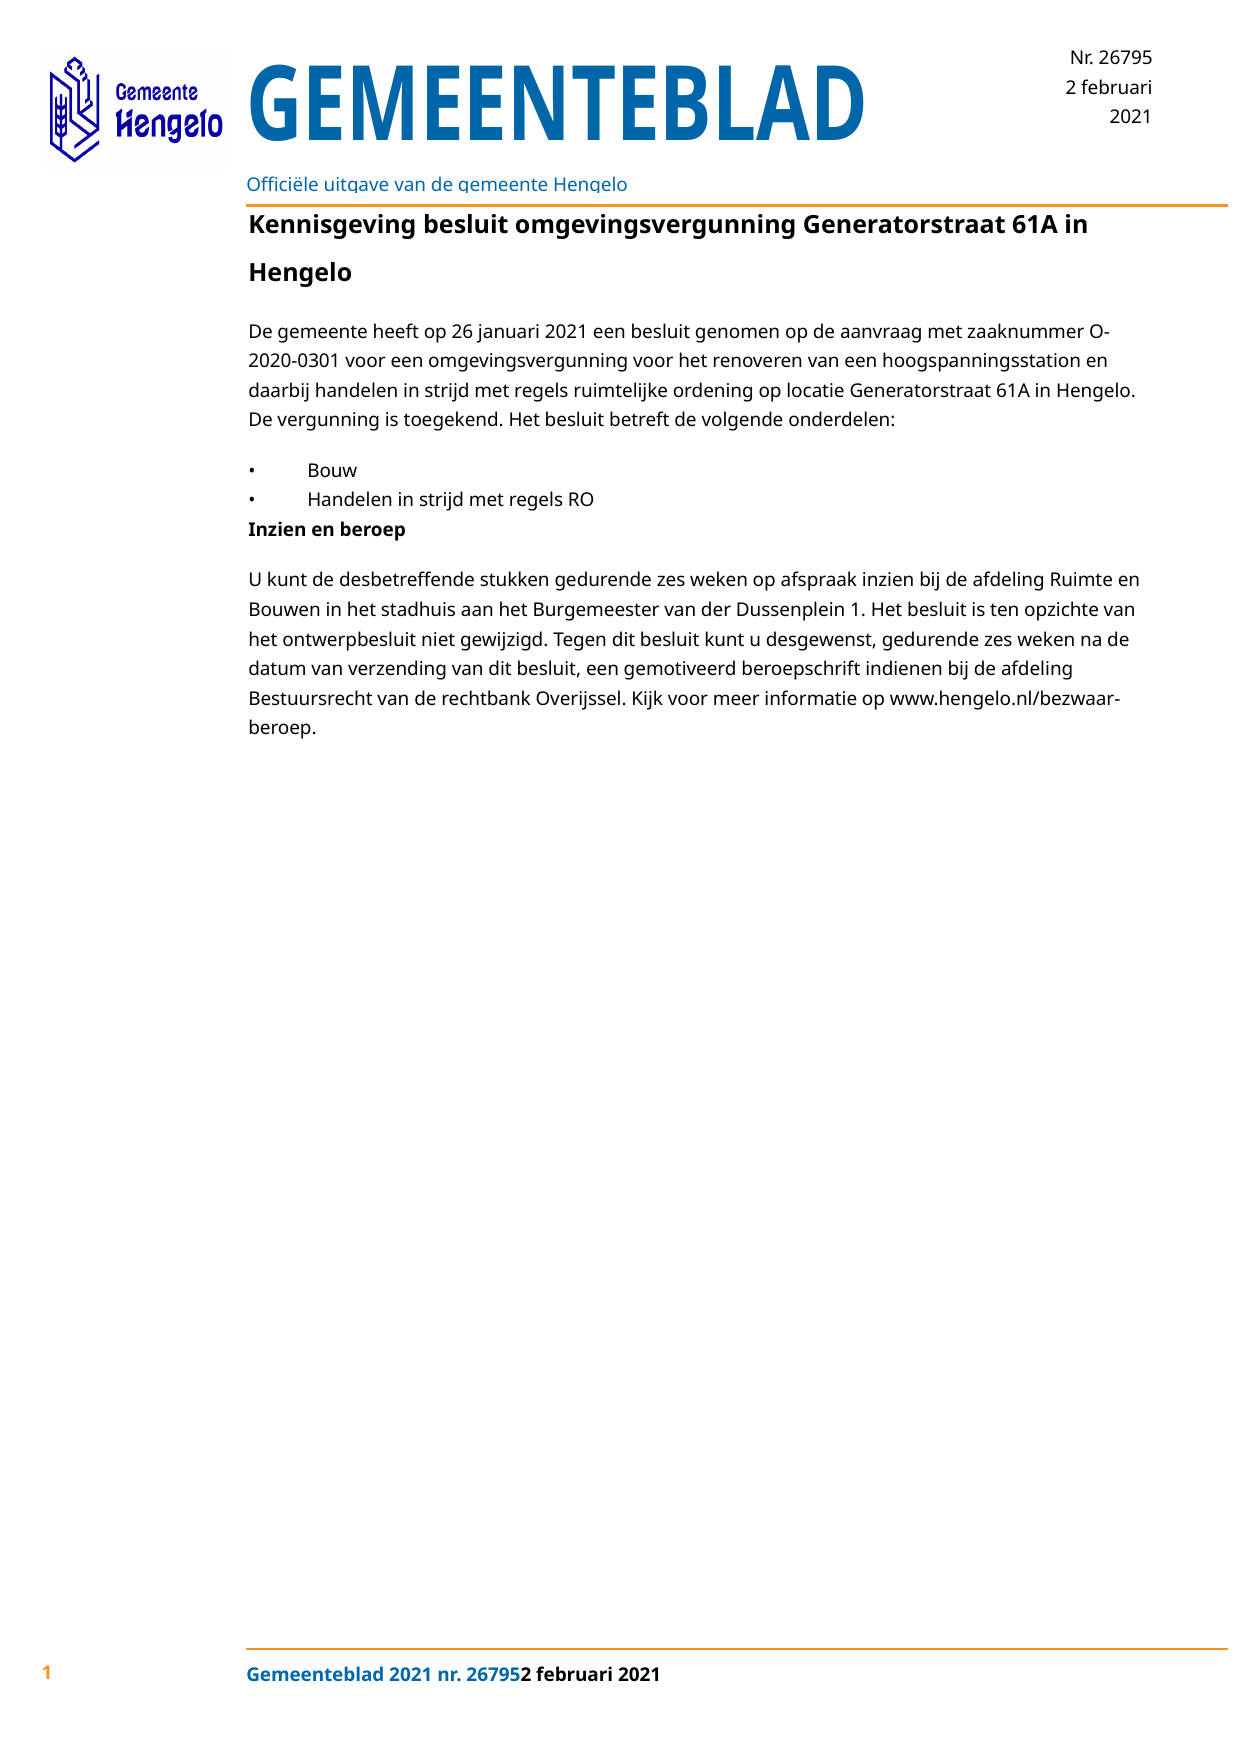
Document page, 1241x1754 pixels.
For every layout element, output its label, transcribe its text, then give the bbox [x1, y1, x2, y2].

picture [41, 47, 231, 172]
list Bouw [248, 457, 1152, 483]
text De gemeente heeft op 26 januari 2021 een besluit genomen op de aanvraag met zaaknummer O-2020-0301 voor een omgevingsvergunning voor het renoveren van een hoogspanningsstation en daarbij handelen in strijd met regels ruimtelijke ordening op locatie Generatorstraat 61A in Hengelo. De vergunning is toegekend. Het besluit betreft de volgende onderdelen: [248, 318, 1152, 432]
text Inzien en beroep [248, 516, 1152, 542]
list Handelen in strijd met regels RO [248, 487, 1152, 512]
text U kunt de desbetreffende stukken gedurende zes weken op afspraak inzien bij de afdeling Ruimte en Bouwen in het stadhuis aan het Burgemeester van der Dussenplein 1. Het besluit is ten opzichte van het ontwerpbesluit niet gewijzigd. Tegen dit besluit kunt u desgewenst, gedurende zes weken na de datum van verzending van dit besluit, een gemotiveerd beroepschrift indienen bij de afdeling Bestuursrecht van de rechtbank Overijssel. Kijk voor meer informatie op www.hengelo.nl/bezwaar-beroep. [248, 567, 1152, 740]
text Kennisgeving besluit omgevingsvergunning Generatorstraat 61A in Hengelo [248, 207, 1152, 288]
